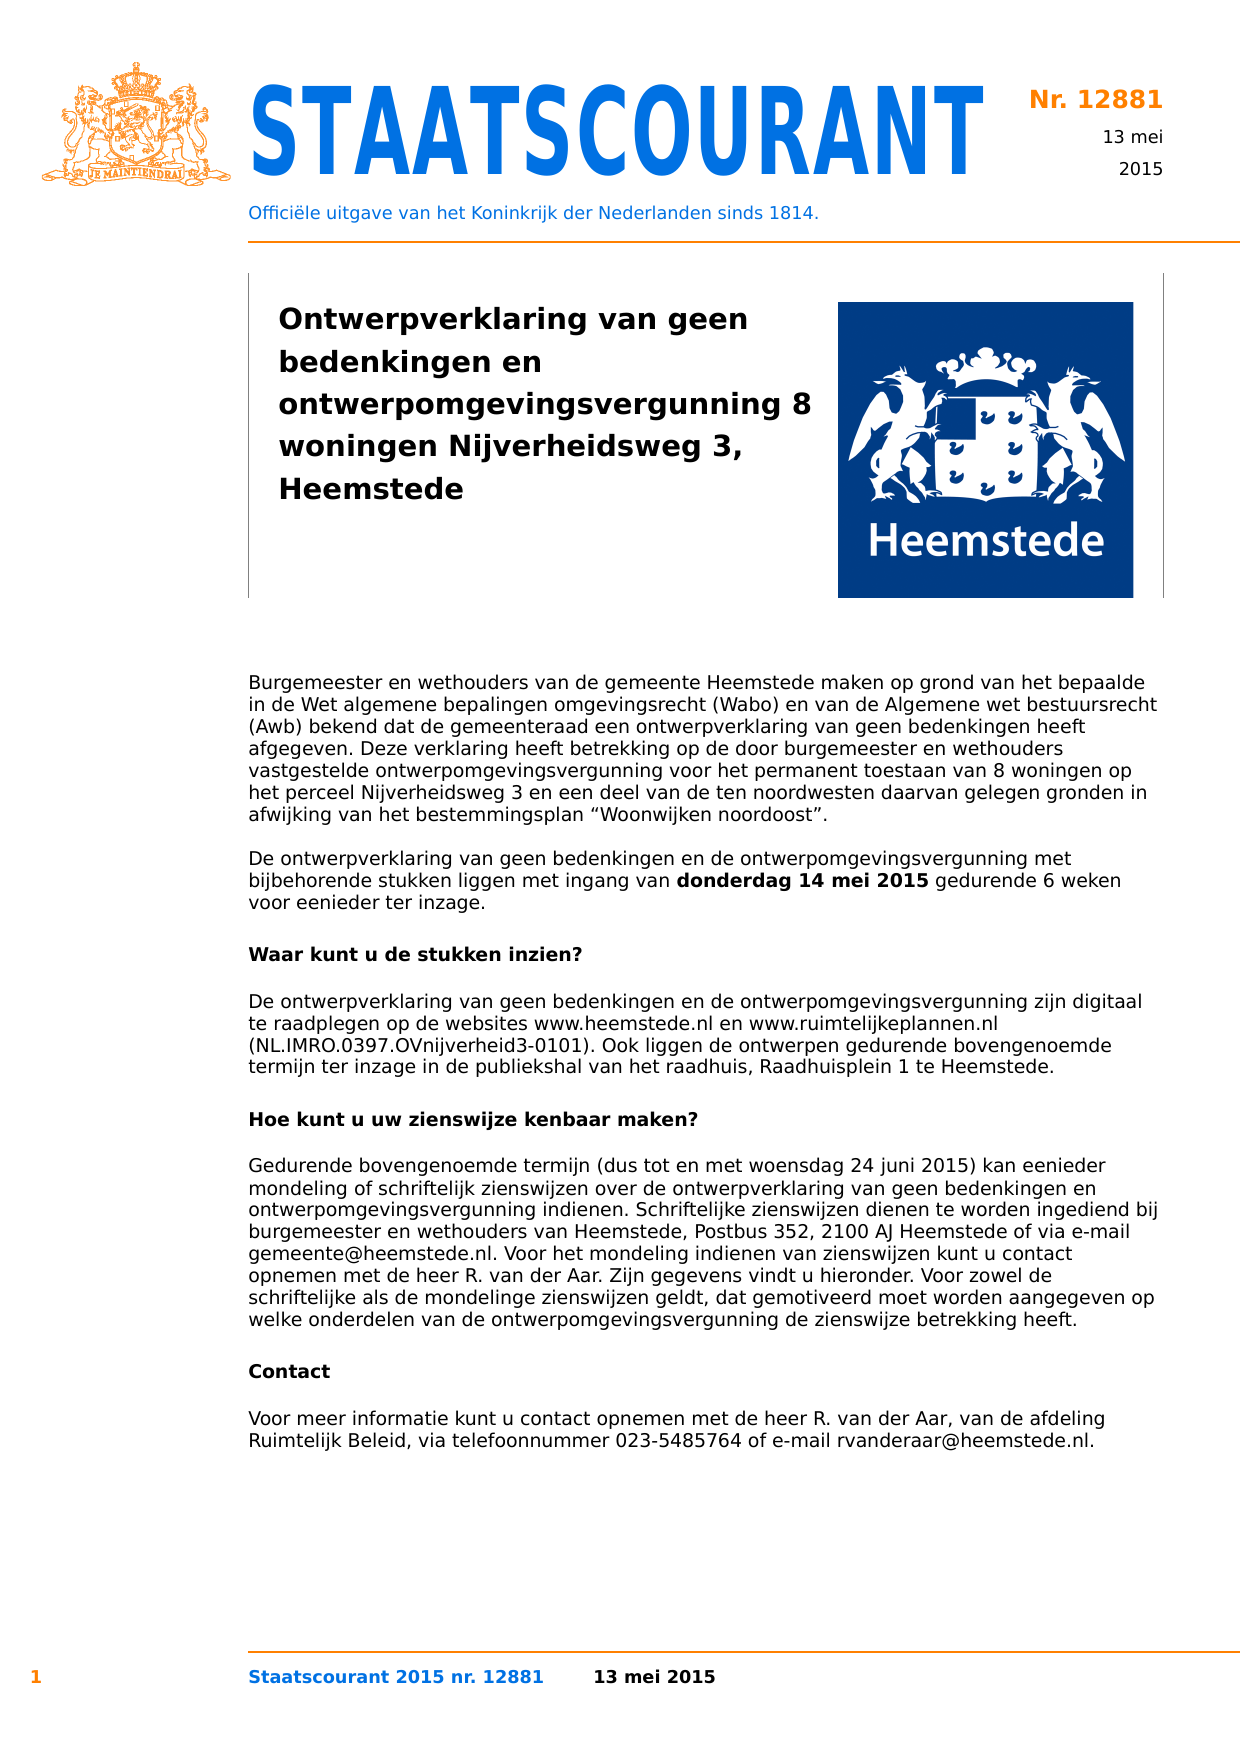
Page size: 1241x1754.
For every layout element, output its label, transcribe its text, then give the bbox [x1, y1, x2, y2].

table_cell 2015 [998, 153, 1240, 203]
subtitle Ontwerpverklaring van geen bedenkingen en ontwerpomgevingsvergunning 8 woningen Nijverheidsweg 3, Heemstede [249, 273, 1163, 598]
text De ontwerpverklaring van geen bedenkingen en de ontwerpomgevingsvergunning zijn digitaal te raadplegen op de websites www.heemstede.nl en www.ruimtelijkeplannen.nl (NL.IMRO.0397.OVnijverheid3-0101). Ook liggen de ontwerpen gedurende bovengenoemde termijn ter inzage in de publiekshal van het raadhuis, Raadhuisplein 1 te Heemstede. [248, 991, 1163, 1078]
subtitle Contact [248, 1361, 1163, 1383]
table_cell 13 mei [998, 121, 1240, 153]
table_header [25, 62, 248, 241]
picture [41, 62, 231, 186]
subtitle Hoe kunt u uw zienswijze kenbaar maken? [248, 1108, 1163, 1130]
text Gedurende bovengenoemde termijn (dus tot en met woensdag 24 juni 2015) kan eenieder mondeling of schriftelijk zienswijzen over de ontwerpverklaring van geen bedenkingen en ontwerpomgevingsvergunning indienen. Schriftelijke zienswijzen dienen te worden ingediend bij burgemeester en wethouders van Heemstede, Postbus 352, 2100 AJ Heemstede of via e-mail gemeente@heemstede.nl. Voor het mondeling indienen van zienswijzen kunt u contact opnemen met de heer R. van der Aar. Zijn gegevens vindt u hieronder. Voor zowel de schriftelijke als de mondelinge zienswijzen geldt, dat gemotiveerd moet worden aangegeven op welke onderdelen van de ontwerpomgevingsvergunning de zienswijze betrekking heeft. [248, 1155, 1163, 1331]
text Voor meer informatie kunt u contact opnemen met de heer R. van der Aar, van de afdeling Ruimtelijk Beleid, via telefoonnummer 023-5485764 of e-mail rvanderaar@heemstede.nl. [248, 1408, 1163, 1452]
table_header Nr. 12881 [998, 62, 1240, 121]
table_header STAATSCOURANT [248, 62, 998, 203]
table_cell Officiële uitgave van het Koninkrijk der Nederlanden sinds 1814. [248, 203, 1240, 241]
picture [838, 302, 1134, 598]
subtitle Waar kunt u de stukken inzien? [248, 943, 1163, 966]
text De ontwerpverklaring van geen bedenkingen en de ontwerpomgevingsvergunning met bijbehorende stukken liggen met ingang van donderdag 14 mei 2015 gedurende 6 weken voor eenieder ter inzage. [248, 848, 1163, 913]
text Burgemeester en wethouders van de gemeente Heemstede maken op grond van het bepaalde in de Wet algemene bepalingen omgevingsrecht (Wabo) en van de Algemene wet bestuursrecht (Awb) bekend dat de gemeenteraad een ontwerpverklaring van geen bedenkingen heeft afgegeven. Deze verklaring heeft betrekking op de door burgemeester en wethouders vastgestelde ontwerpomgevingsvergunning voor het permanent toestaan van 8 woningen op het perceel Nijverheidsweg 3 en een deel van de ten noordwesten daarvan gelegen gronden in afwijking van het bestemmingsplan “Woonwijken noordoost”. [248, 672, 1163, 826]
